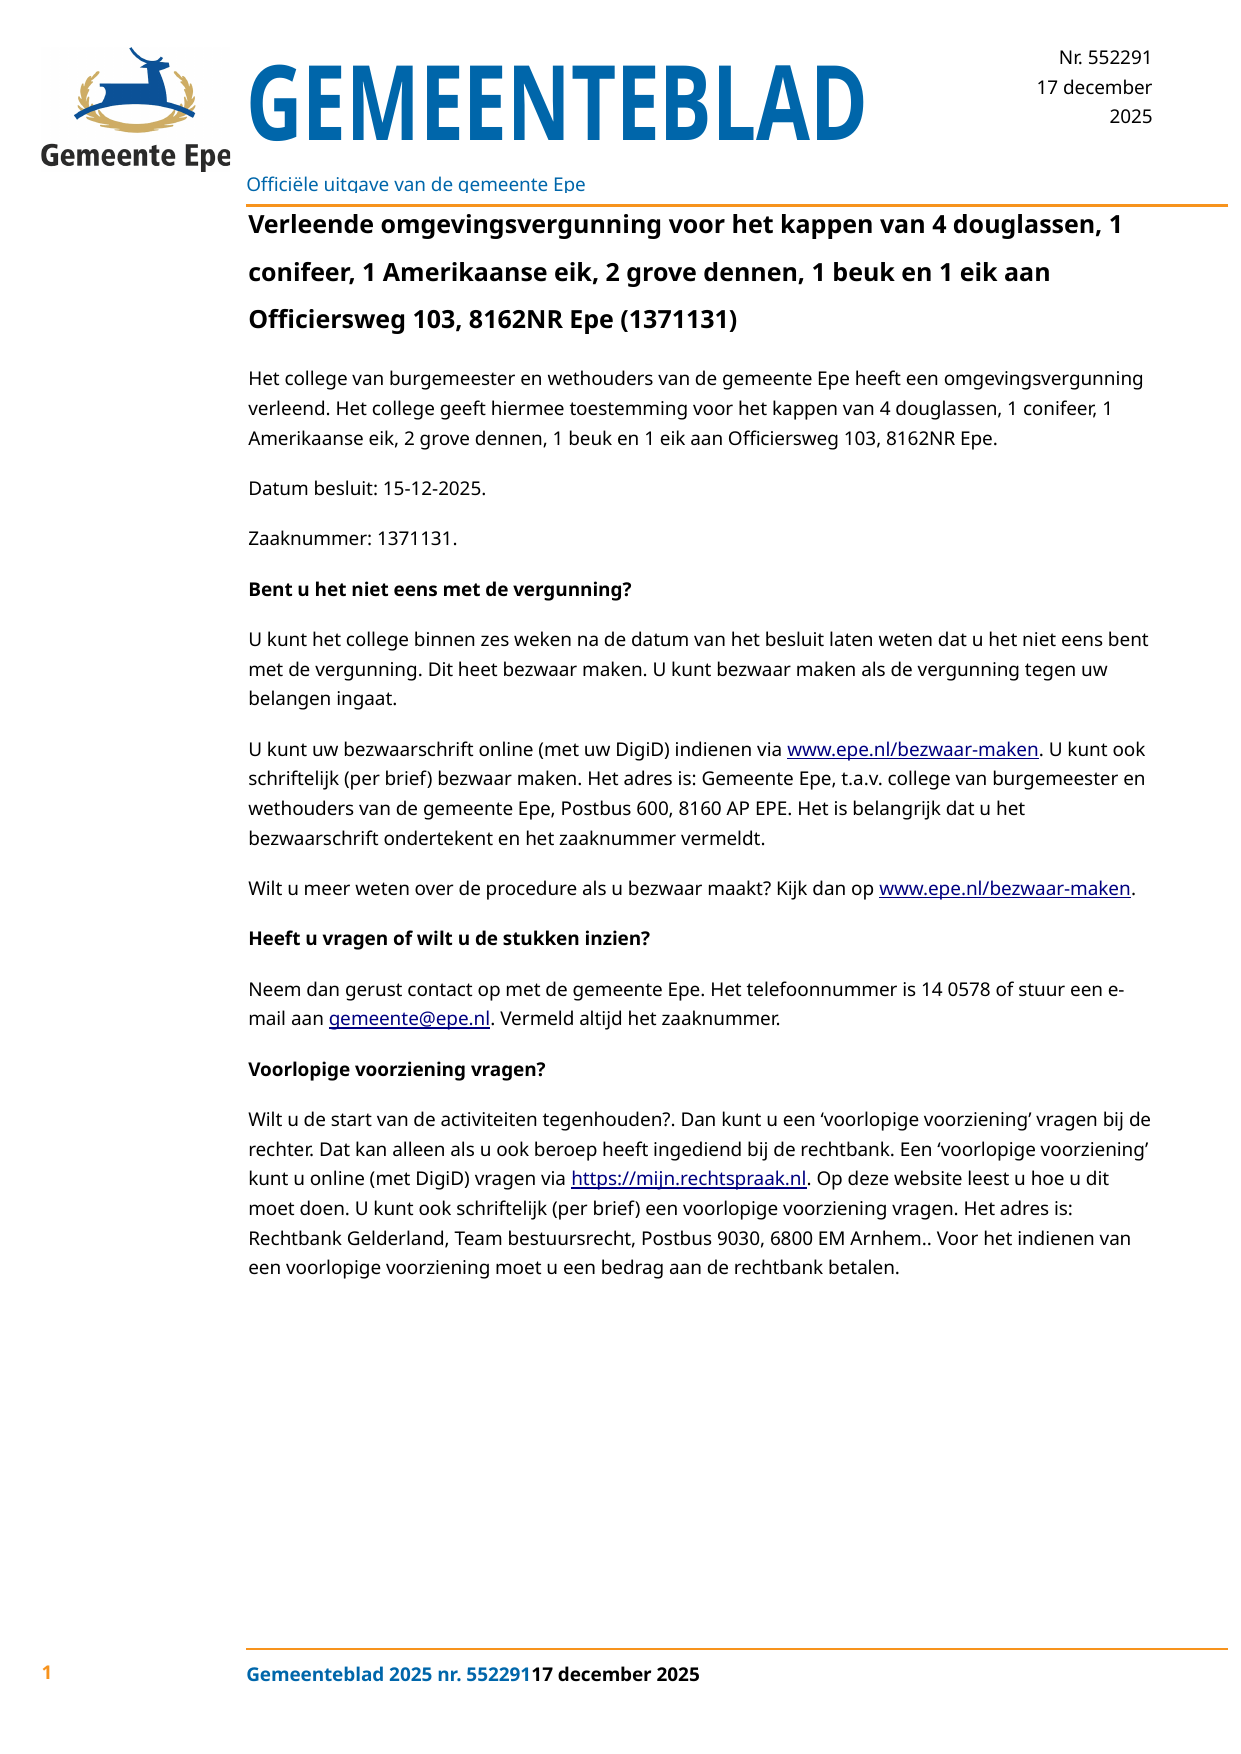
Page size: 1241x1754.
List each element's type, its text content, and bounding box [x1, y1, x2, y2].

text Datum besluit: 15-12-2025. [248, 475, 1152, 501]
text Wilt u meer weten over de procedure als u bezwaar maakt? Kijk dan op www.epe.nl/bezwaar-maken. [248, 875, 1152, 901]
text Zaaknummer: 1371131. [248, 526, 1152, 551]
text U kunt uw bezwaarschrift online (met uw DigiD) indienen via www.epe.nl/bezwaar-maken. U kunt ook schriftelijk (per brief) bezwaar maken. Het adres is: Gemeente Epe, t.a.v. college van burgemeester en wethouders van de gemeente Epe, Postbus 600, 8160 AP EPE. Het is belangrijk dat u het bezwaarschrift ondertekent en het zaaknummer vermeldt. [248, 736, 1152, 850]
text Neem dan gerust contact op met de gemeente Epe. Het telefoonnummer is 14 0578 of stuur een e-mail aan gemeente@epe.nl. Vermeld altijd het zaaknummer. [248, 976, 1152, 1031]
text Het college van burgemeester en wethouders van de gemeente Epe heeft een omgevingsvergunning verleend. Het college geeft hiermee toestemming voor het kappen van 4 douglassen, 1 conifeer, 1 Amerikaanse eik, 2 grove dennen, 1 beuk en 1 eik aan Officiersweg 103, 8162NR Epe. [248, 366, 1152, 450]
text U kunt het college binnen zes weken na de datum van het besluit laten weten dat u het niet eens bent met de vergunning. Dit heet bezwaar maken. U kunt bezwaar maken als de vergunning tegen uw belangen ingaat. [248, 626, 1152, 711]
text Bent u het niet eens met de vergunning? [248, 576, 1152, 602]
picture [41, 47, 231, 172]
text Wilt u de start van de activiteiten tegenhouden?. Dan kunt u een ‘voorlopige voorziening’ vragen bij de rechter. Dat kan alleen als u ook beroep heeft ingediend bij de rechtbank. Een ‘voorlopige voorziening’ kunt u online (met DigiD) vragen via https://mijn.rechtspraak.nl. Op deze website leest u hoe u dit moet doen. U kunt ook schriftelijk (per brief) een voorlopige voorziening vragen. Het adres is: Rechtbank Gelderland, Team bestuursrecht, Postbus 9030, 6800 EM Arnhem.. Voor het indienen van een voorlopige voorziening moet u een bedrag aan de rechtbank betalen. [248, 1106, 1152, 1280]
text Heeft u vragen of wilt u de stukken inzien? [248, 926, 1152, 951]
text Voorlopige voorziening vragen? [248, 1056, 1152, 1082]
text Verleende omgevingsvergunning voor het kappen van 4 douglassen, 1 conifeer, 1 Amerikaanse eik, 2 grove dennen, 1 beuk en 1 eik aan Officiersweg 103, 8162NR Epe (1371131) [248, 207, 1152, 336]
